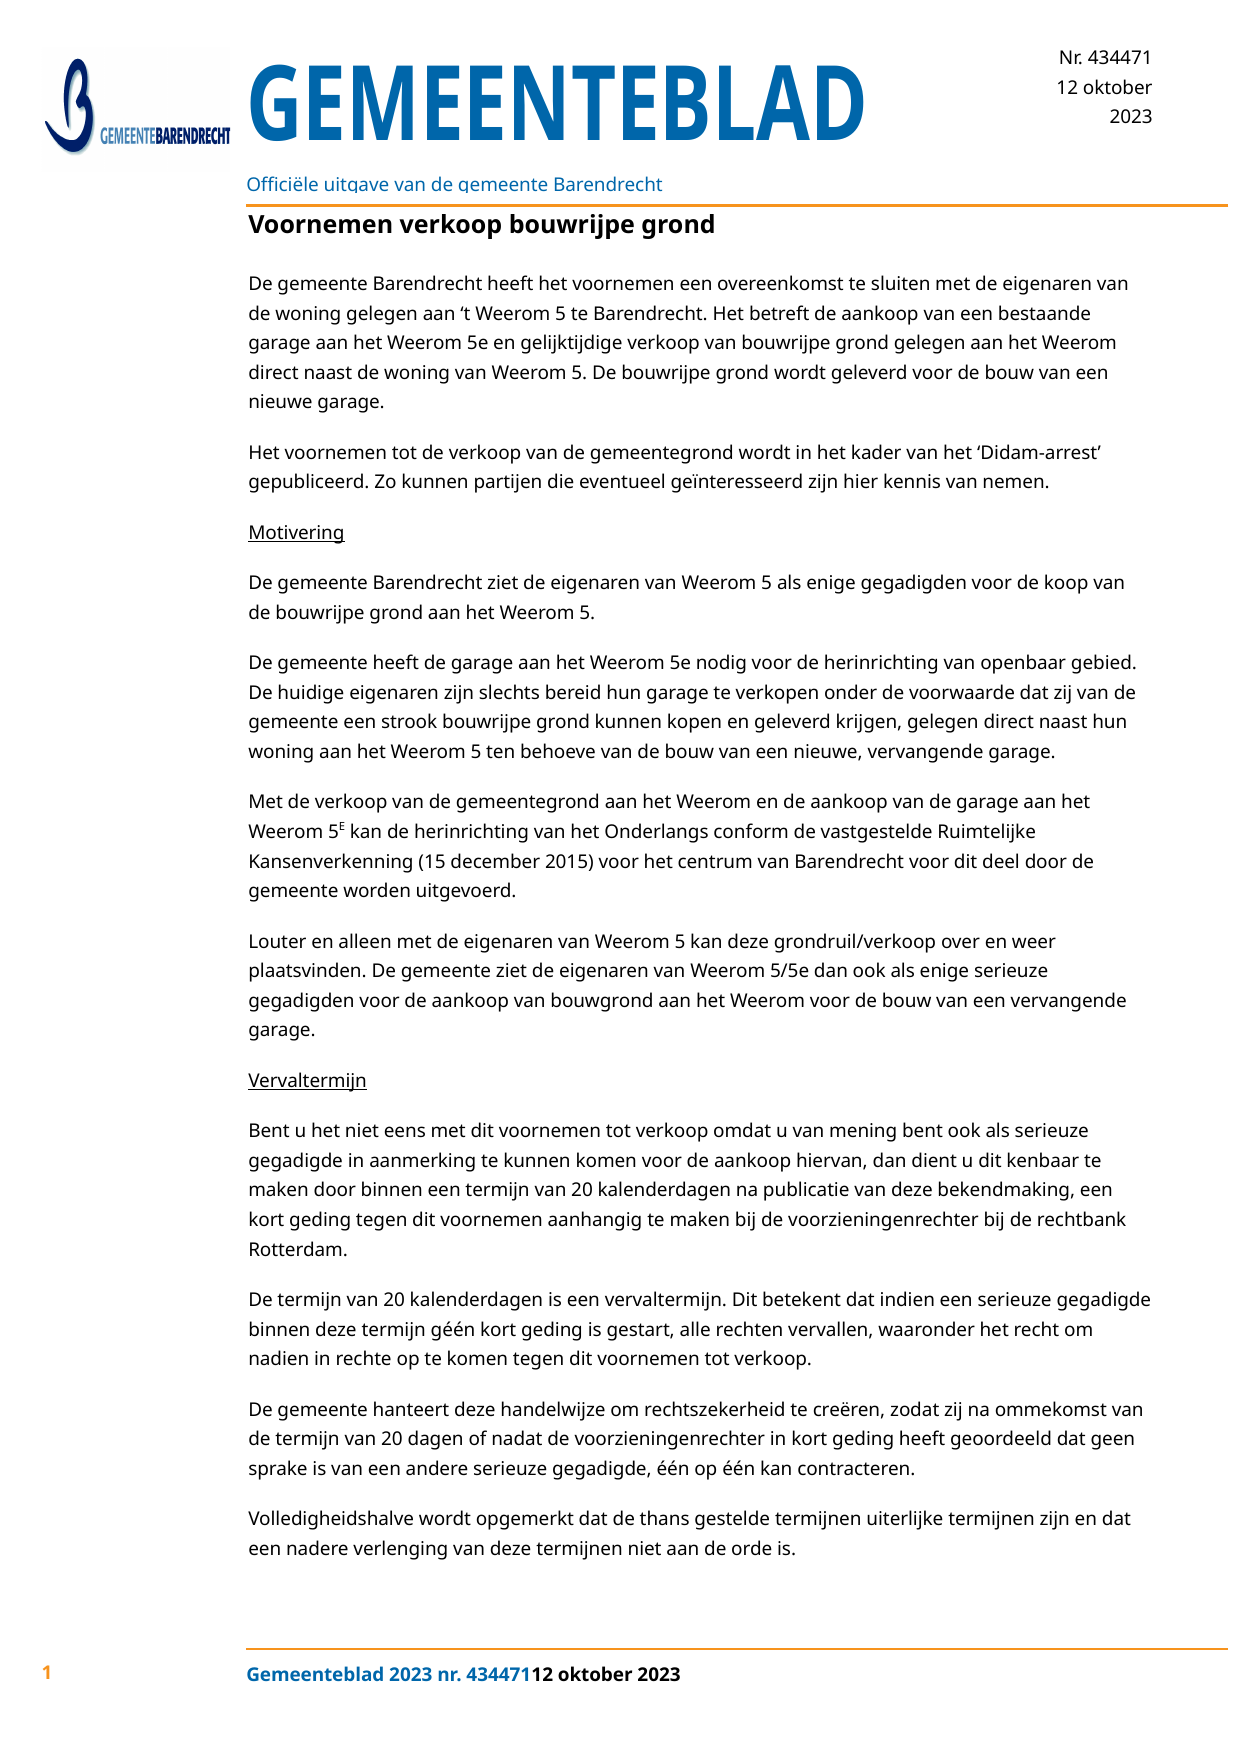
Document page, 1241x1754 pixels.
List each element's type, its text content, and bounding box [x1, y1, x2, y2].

text Bent u het niet eens met dit voornemen tot verkoop omdat u van mening bent ook als serieuze gegadigde in aanmerking te kunnen komen voor de aankoop hiervan, dan dient u dit kenbaar te maken door binnen een termijn van 20 kalenderdagen na publicatie van deze bekendmaking, een kort geding tegen dit voornemen aanhangig te maken bij de voorzieningenrechter bij de rechtbank Rotterdam. [248, 1117, 1152, 1261]
text Het voornemen tot de verkoop van de gemeentegrond wordt in het kader van het ‘Didam-arrest’ gepubliceerd. Zo kunnen partijen die eventueel geïnteresseerd zijn hier kennis van nemen. [248, 439, 1152, 494]
text De gemeente Barendrecht heeft het voornemen een overeenkomst te sluiten met de eigenaren van de woning gelegen aan ‘t Weerom 5 te Barendrecht. Het betreft de aankoop van een bestaande garage aan het Weerom 5e en gelijktijdige verkoop van bouwrijpe grond gelegen aan het Weerom direct naast de woning van Weerom 5. De bouwrijpe grond wordt geleverd voor de bouw van een nieuwe garage. [248, 270, 1152, 414]
text De termijn van 20 kalenderdagen is een vervaltermijn. Dit betekent dat indien een serieuze gegadigde binnen deze termijn géén kort geding is gestart, alle rechten vervallen, waaronder het recht om nadien in rechte op te komen tegen dit voornemen tot verkoop. [248, 1286, 1152, 1371]
text Motivering [248, 519, 1152, 545]
picture [41, 47, 231, 172]
text De gemeente Barendrecht ziet de eigenaren van Weerom 5 als enige gegadigden voor de koop van de bouwrijpe grond aan het Weerom 5. [248, 569, 1152, 625]
text De gemeente hanteert deze handelwijze om rechtszekerheid te creëren, zodat zij na ommekomst van de termijn van 20 dagen of nadat de voorzieningenrechter in kort geding heeft geoordeeld dat geen sprake is van een andere serieuze gegadigde, één op één kan contracteren. [248, 1396, 1152, 1481]
text Met de verkoop van de gemeentegrond aan het Weerom en de aankoop van de garage aan het Weerom 5E kan de herinrichting van het Onderlangs conform de vastgestelde Ruimtelijke Kansenverkenning (15 december 2015) voor het centrum van Barendrecht voor dit deel door de gemeente worden uitgevoerd. [248, 789, 1152, 903]
text Volledigheidshalve wordt opgemerkt dat de thans gestelde termijnen uiterlijke termijnen zijn en dat een nadere verlenging van deze termijnen niet aan de orde is. [248, 1505, 1152, 1561]
text De gemeente heeft de garage aan het Weerom 5e nodig voor de herinrichting van openbaar gebied. De huidige eigenaren zijn slechts bereid hun garage te verkopen onder de voorwaarde dat zij van de gemeente een strook bouwrijpe grond kunnen kopen en geleverd krijgen, gelegen direct naast hun woning aan het Weerom 5 ten behoeve van de bouw van een nieuwe, vervangende garage. [248, 649, 1152, 764]
text Vervaltermijn [248, 1067, 1152, 1093]
text Voornemen verkoop bouwrijpe grond [248, 207, 1152, 241]
text Louter en alleen met de eigenaren van Weerom 5 kan deze grondruil/verkoop over en weer plaatsvinden. De gemeente ziet de eigenaren van Weerom 5/5e dan ook als enige serieuze gegadigden voor de aankoop van bouwgrond aan het Weerom voor de bouw van een vervangende garage. [248, 928, 1152, 1042]
